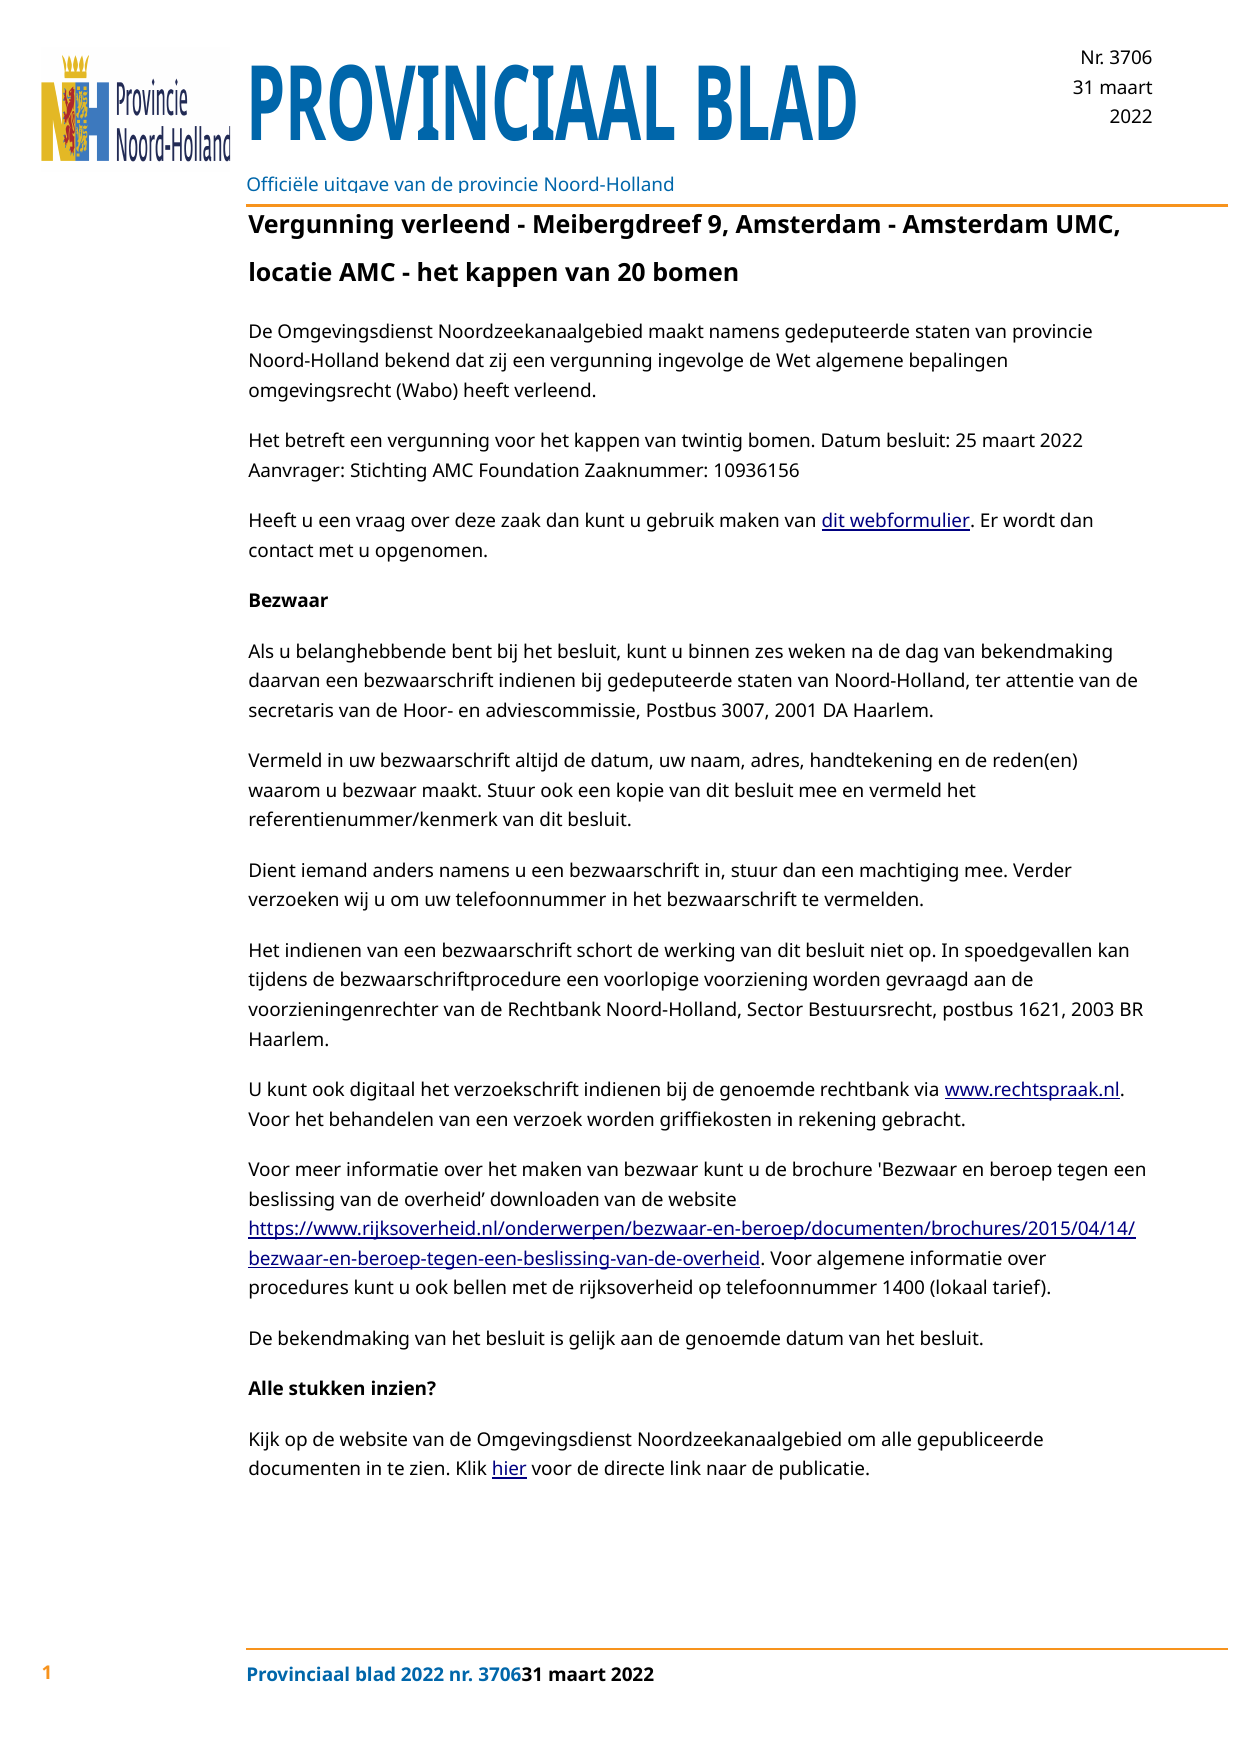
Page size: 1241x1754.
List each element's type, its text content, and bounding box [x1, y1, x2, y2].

text Het indienen van een bezwaarschrift schort de werking van dit besluit niet op. In spoedgevallen kan tijdens de bezwaarschriftprocedure een voorlopige voorziening worden gevraagd aan de voorzieningenrechter van de Rechtbank Noord-Holland, Sector Bestuursrecht, postbus 1621, 2003 BR Haarlem. [248, 937, 1152, 1052]
text De Omgevingsdienst Noordzeekanaalgebied maakt namens gedeputeerde staten van provincie Noord-Holland bekend dat zij een vergunning ingevolge de Wet algemene bepalingen omgevingsrecht (Wabo) heeft verleend. [248, 318, 1152, 403]
text Bezwaar [248, 587, 1152, 613]
text Het betreft een vergunning voor het kappen van twintig bomen. Datum besluit: 25 maart 2022 Aanvrager: Stichting AMC Foundation Zaaknummer: 10936156 [248, 427, 1152, 483]
text Dient iemand anders namens u een bezwaarschrift in, stuur dan een machtiging mee. Verder verzoeken wij u om uw telefoonnummer in het bezwaarschrift te vermelden. [248, 857, 1152, 912]
text Vermeld in uw bezwaarschrift altijd de datum, uw naam, adres, handtekening en de reden(en) waarom u bezwaar maakt. Stuur ook een kopie van dit besluit mee en vermeld het referentienummer/kenmerk van dit besluit. [248, 747, 1152, 832]
text Heeft u een vraag over deze zaak dan kunt u gebruik maken van dit webformulier. Er wordt dan contact met u opgenomen. [248, 507, 1152, 563]
text Alle stukken inzien? [248, 1375, 1152, 1401]
picture [41, 47, 231, 172]
text Kijk op de website van de Omgevingsdienst Noordzeekanaalgebied om alle gepubliceerde documenten in te zien. Klik hier voor de directe link naar de publicatie. [248, 1426, 1152, 1481]
text Voor meer informatie over het maken van bezwaar kunt u de brochure 'Bezwaar en beroep tegen een beslissing van de overheid’ downloaden van de website https://www.rijksoverheid.nl/onderwerpen/bezwaar-en-beroep/documenten/brochures/2015/04/14/bezwaar-en-beroep-tegen-een-beslissing-van-de-overheid. Voor algemene informatie over procedures kunt u ook bellen met de rijksoverheid op telefoonnummer 1400 (lokaal tarief). [248, 1156, 1152, 1300]
text Als u belanghebbende bent bij het besluit, kunt u binnen zes weken na de dag van bekendmaking daarvan een bezwaarschrift indienen bij gedeputeerde staten van Noord-Holland, ter attentie van de secretaris van de Hoor- en adviescommissie, Postbus 3007, 2001 DA Haarlem. [248, 638, 1152, 723]
text U kunt ook digitaal het verzoekschrift indienen bij de genoemde rechtbank via www.rechtspraak.nl. Voor het behandelen van een verzoek worden griffiekosten in rekening gebracht. [248, 1076, 1152, 1132]
text De bekendmaking van het besluit is gelijk aan de genoemde datum van het besluit. [248, 1325, 1152, 1351]
text Vergunning verleend - Meibergdreef 9, Amsterdam - Amsterdam UMC, locatie AMC - het kappen van 20 bomen [248, 207, 1152, 288]
